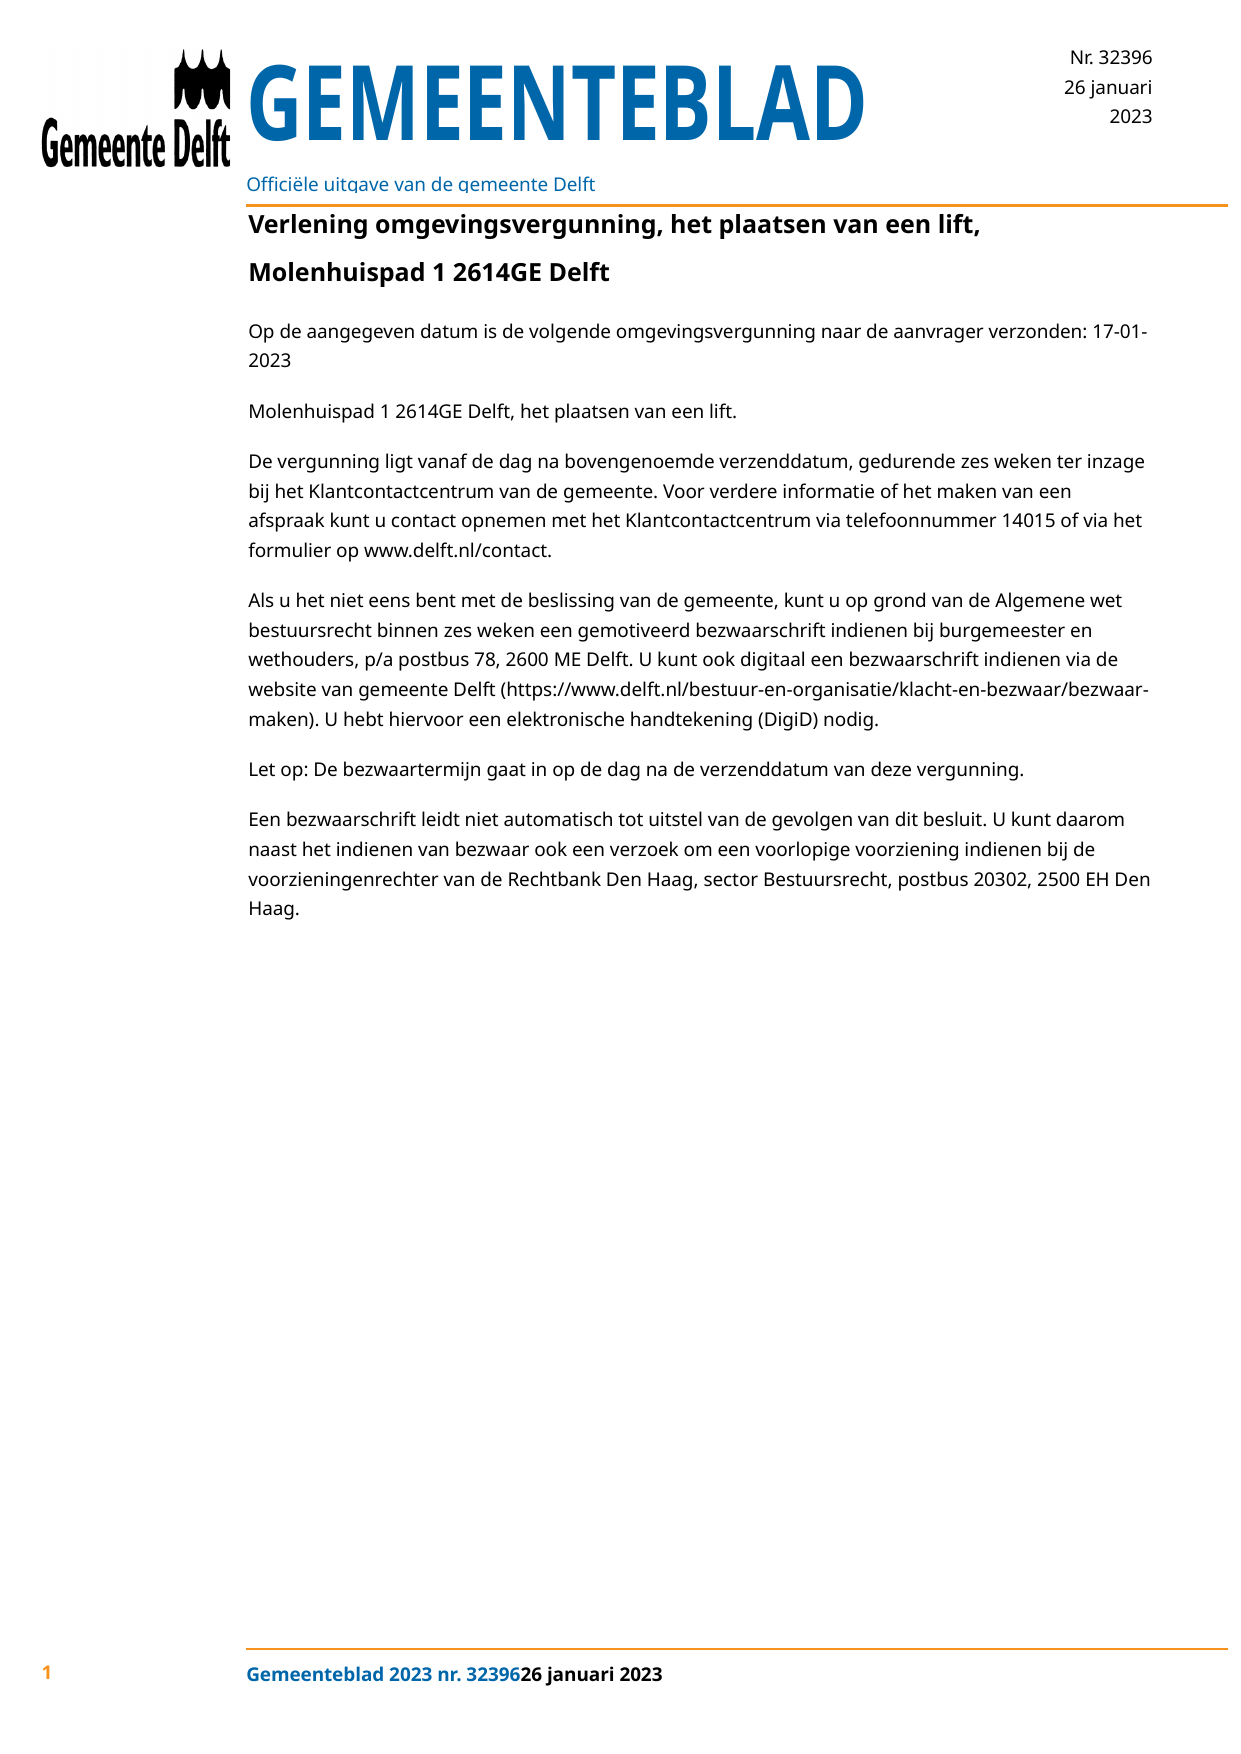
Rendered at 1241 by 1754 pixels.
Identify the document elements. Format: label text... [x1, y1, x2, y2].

text Verlening omgevingsvergunning, het plaatsen van een lift, Molenhuispad 1 2614GE Delft [248, 207, 1152, 288]
text Let op: De bezwaartermijn gaat in op de dag na de verzenddatum van deze vergunning. [248, 756, 1152, 782]
text Een bezwaarschrift leidt niet automatisch tot uitstel van de gevolgen van dit besluit. U kunt daarom naast het indienen van bezwaar ook een verzoek om een voorlopige voorziening indienen bij de voorzieningenrechter van de Rechtbank Den Haag, sector Bestuursrecht, postbus 20302, 2500 EH Den Haag. [248, 807, 1152, 921]
text De vergunning ligt vanaf de dag na bovengenoemde verzenddatum, gedurende zes weken ter inzage bij het Klantcontactcentrum van de gemeente. Voor verdere informatie of het maken van een afspraak kunt u contact opnemen met het Klantcontactcentrum via telefoonnummer 14015 of via het formulier op www.delft.nl/contact. [248, 448, 1152, 563]
text Molenhuispad 1 2614GE Delft, het plaatsen van een lift. [248, 398, 1152, 424]
text Op de aangegeven datum is de volgende omgevingsvergunning naar de aanvrager verzonden: 17-01-2023 [248, 318, 1152, 373]
text Als u het niet eens bent met de beslissing van de gemeente, kunt u op grond van de Algemene wet bestuursrecht binnen zes weken een gemotiveerd bezwaarschrift indienen bij burgemeester en wethouders, p/a postbus 78, 2600 ME Delft. U kunt ook digitaal een bezwaarschrift indienen via de website van gemeente Delft (https://www.delft.nl/bestuur-en-organisatie/klacht-en-bezwaar/bezwaar-maken). U hebt hiervoor een elektronische handtekening (DigiD) nodig. [248, 587, 1152, 732]
picture [41, 47, 231, 172]
